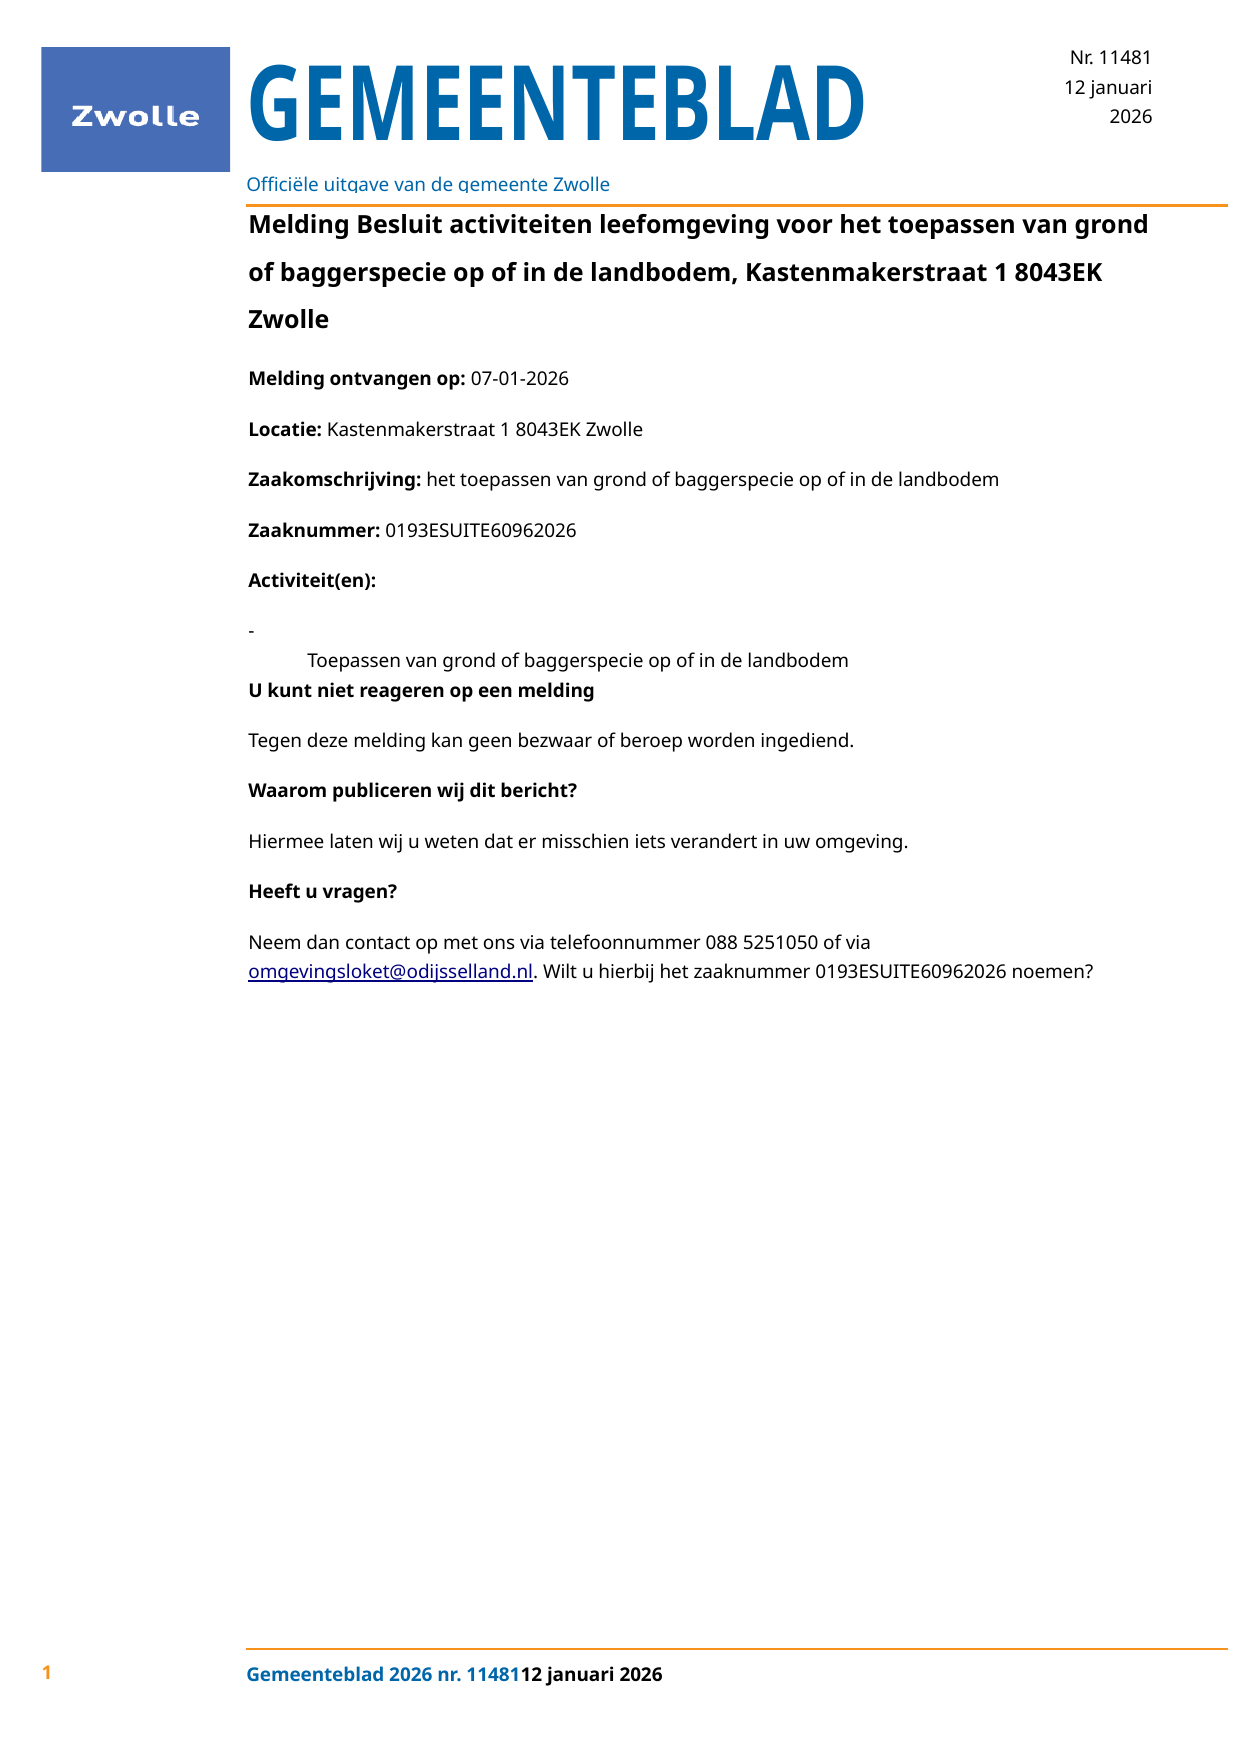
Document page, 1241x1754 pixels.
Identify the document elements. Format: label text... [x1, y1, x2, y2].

picture [41, 47, 231, 172]
text Heeft u vragen? [248, 878, 1152, 904]
text Zaaknummer: 0193ESUITE60962026 [248, 517, 1152, 542]
text Hiermee laten wij u weten dat er misschien iets verandert in uw omgeving. [248, 828, 1152, 854]
text Waarom publiceren wij dit bericht? [248, 778, 1152, 803]
text Tegen deze melding kan geen bezwaar of beroep worden ingediend. [248, 727, 1152, 753]
text Activiteit(en): [248, 567, 1152, 593]
text Zaakomschrijving: het toepassen van grond of baggerspecie op of in de landbodem [248, 466, 1152, 492]
text Melding Besluit activiteiten leefomgeving voor het toepassen van grond of baggerspecie op of in de landbodem, Kastenmakerstraat 1 8043EK Zwolle [248, 207, 1152, 336]
list Toepassen van grond of baggerspecie op of in de landbodem [248, 647, 1152, 673]
text Locatie: Kastenmakerstraat 1 8043EK Zwolle [248, 416, 1152, 442]
text Neem dan contact op met ons via telefoonnummer 088 5251050 of via omgevingsloket@odijsselland.nl. Wilt u hierbij het zaaknummer 0193ESUITE60962026 noemen? [248, 929, 1152, 984]
text U kunt niet reageren op een melding [248, 677, 1152, 702]
text Melding ontvangen op: 07-01-2026 [248, 366, 1152, 391]
